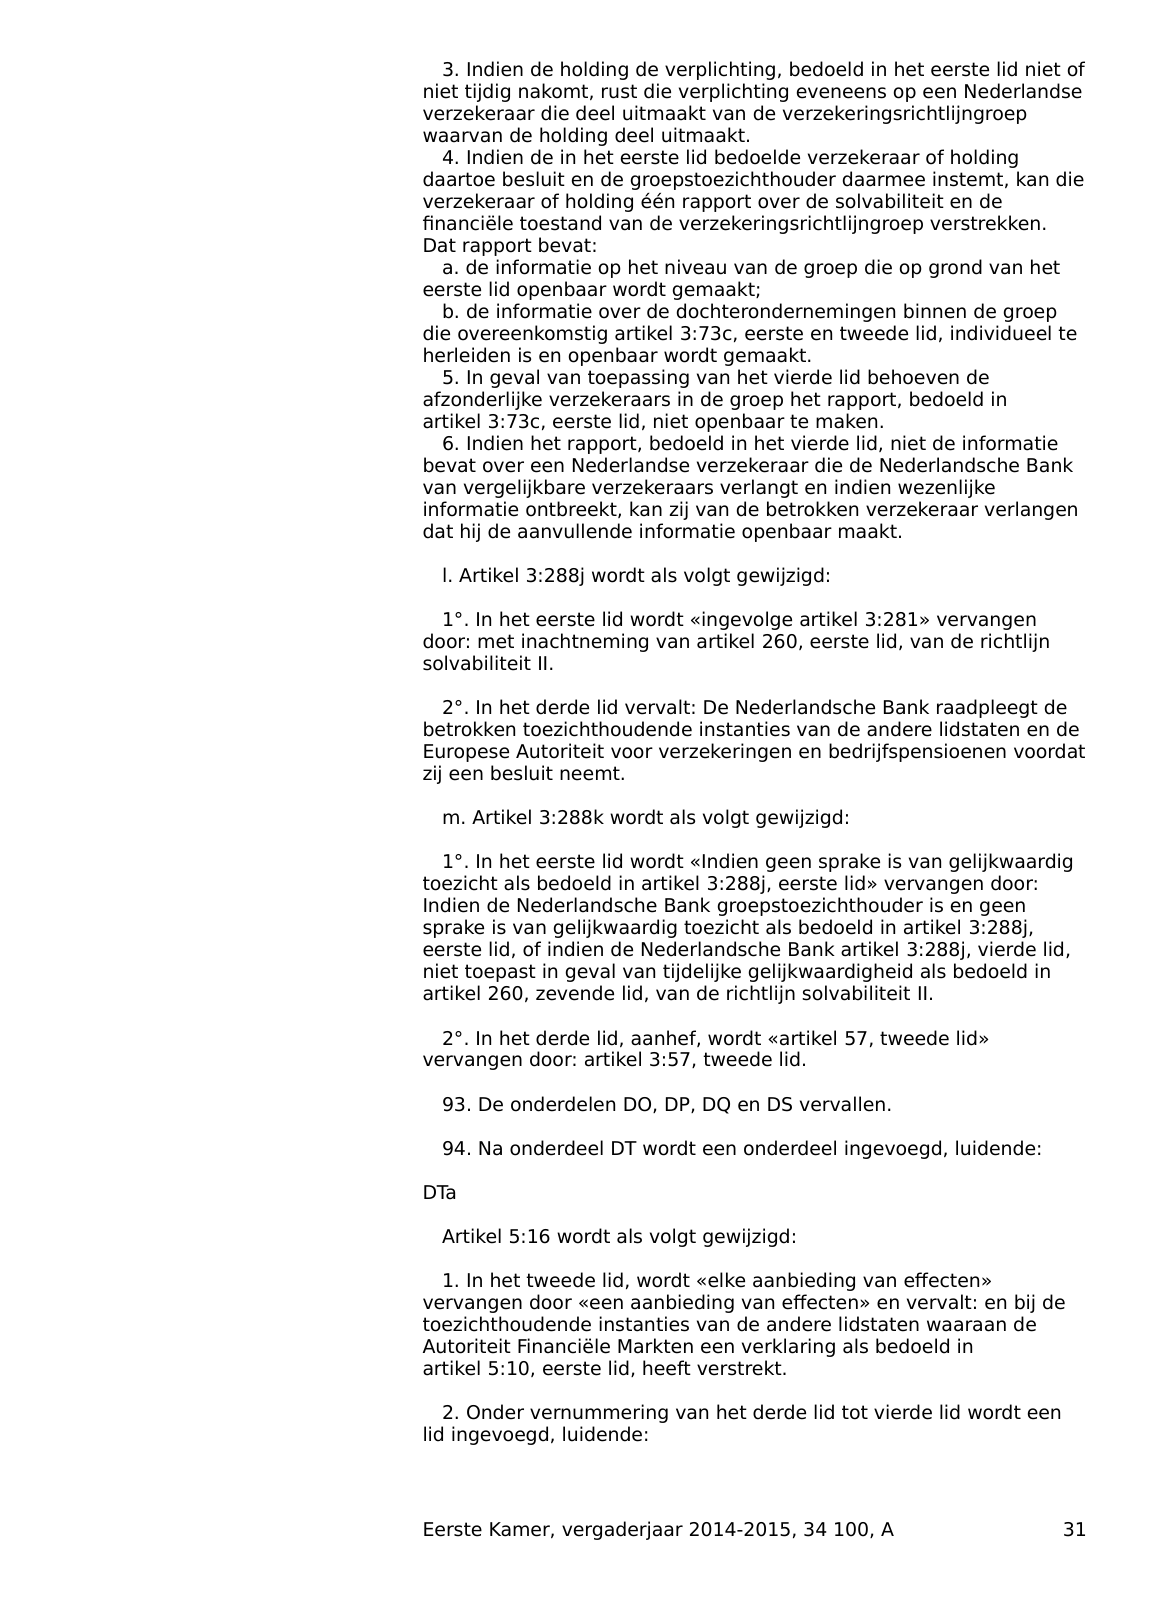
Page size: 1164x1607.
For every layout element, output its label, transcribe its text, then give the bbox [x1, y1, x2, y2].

text 2°. In het derde lid, aanhef, wordt «artikel 57, tweede lid» vervangen door: artikel 3:57, tweede lid. [422, 1027, 1087, 1071]
text Artikel 5:16 wordt als volgt gewijzigd: [422, 1226, 1087, 1248]
text 1. In het tweede lid, wordt «elke aanbieding van effecten» vervangen door «een aanbieding van effecten» en vervalt: en bij de toezichthoudende instanties van de andere lidstaten waaraan de Autoriteit Financiële Markten een verklaring als bedoeld in artikel 5:10, eerste lid, heeft verstrekt. [422, 1270, 1087, 1380]
text 5. In geval van toepassing van het vierde lid behoeven de afzonderlijke verzekeraars in de groep het rapport, bedoeld in artikel 3:73c, eerste lid, niet openbaar te maken. [422, 367, 1087, 433]
text 1°. In het eerste lid wordt «ingevolge artikel 3:281» vervangen door: met inachtneming van artikel 260, eerste lid, van de richtlijn solvabiliteit II. [422, 609, 1087, 675]
text l. Artikel 3:288j wordt als volgt gewijzigd: [422, 565, 1087, 587]
text m. Artikel 3:288k wordt als volgt gewijzigd: [422, 807, 1087, 829]
text 1°. In het eerste lid wordt «Indien geen sprake is van gelijkwaardig toezicht als bedoeld in artikel 3:288j, eerste lid» vervangen door: Indien de Nederlandsche Bank groepstoezichthouder is en geen sprake is van gelijkwaardig toezicht als bedoeld in artikel 3:288j, eerste lid, of indien de Nederlandsche Bank artikel 3:288j, vierde lid, niet toepast in geval van tijdelijke gelijkwaardigheid als bedoeld in artikel 260, zevende lid, van de richtlijn solvabiliteit II. [422, 851, 1087, 1005]
text 3. Indien de holding de verplichting, bedoeld in het eerste lid niet of niet tijdig nakomt, rust die verplichting eveneens op een Nederlandse verzekeraar die deel uitmaakt van de verzekeringsrichtlijngroep waarvan de holding deel uitmaakt. [422, 59, 1087, 147]
text 2. Onder vernummering van het derde lid tot vierde lid wordt een lid ingevoegd, luidende: [422, 1402, 1087, 1446]
text 4. Indien de in het eerste lid bedoelde verzekeraar of holding daartoe besluit en de groepstoezichthouder daarmee instemt, kan die verzekeraar of holding één rapport over de solvabiliteit en de financiële toestand van de verzekeringsrichtlijngroep verstrekken. Dat rapport bevat: [422, 147, 1087, 257]
text 94. Na onderdeel DT wordt een onderdeel ingevoegd, luidende: [422, 1138, 1087, 1160]
text a. de informatie op het niveau van de groep die op grond van het eerste lid openbaar wordt gemaakt; [422, 257, 1087, 301]
text 93. De onderdelen DO, DP, DQ en DS vervallen. [422, 1093, 1087, 1116]
text DTa [422, 1182, 1087, 1204]
text 2°. In het derde lid vervalt: De Nederlandsche Bank raadpleegt de betrokken toezichthoudende instanties van de andere lidstaten en de Europese Autoriteit voor verzekeringen en bedrijfspensioenen voordat zij een besluit neemt. [422, 697, 1087, 785]
text b. de informatie over de dochterondernemingen binnen de groep die overeenkomstig artikel 3:73c, eerste en tweede lid, individueel te herleiden is en openbaar wordt gemaakt. [422, 301, 1087, 367]
text 6. Indien het rapport, bedoeld in het vierde lid, niet de informatie bevat over een Nederlandse verzekeraar die de Nederlandsche Bank van vergelijkbare verzekeraars verlangt en indien wezenlijke informatie ontbreekt, kan zij van de betrokken verzekeraar verlangen dat hij de aanvullende informatie openbaar maakt. [422, 433, 1087, 543]
